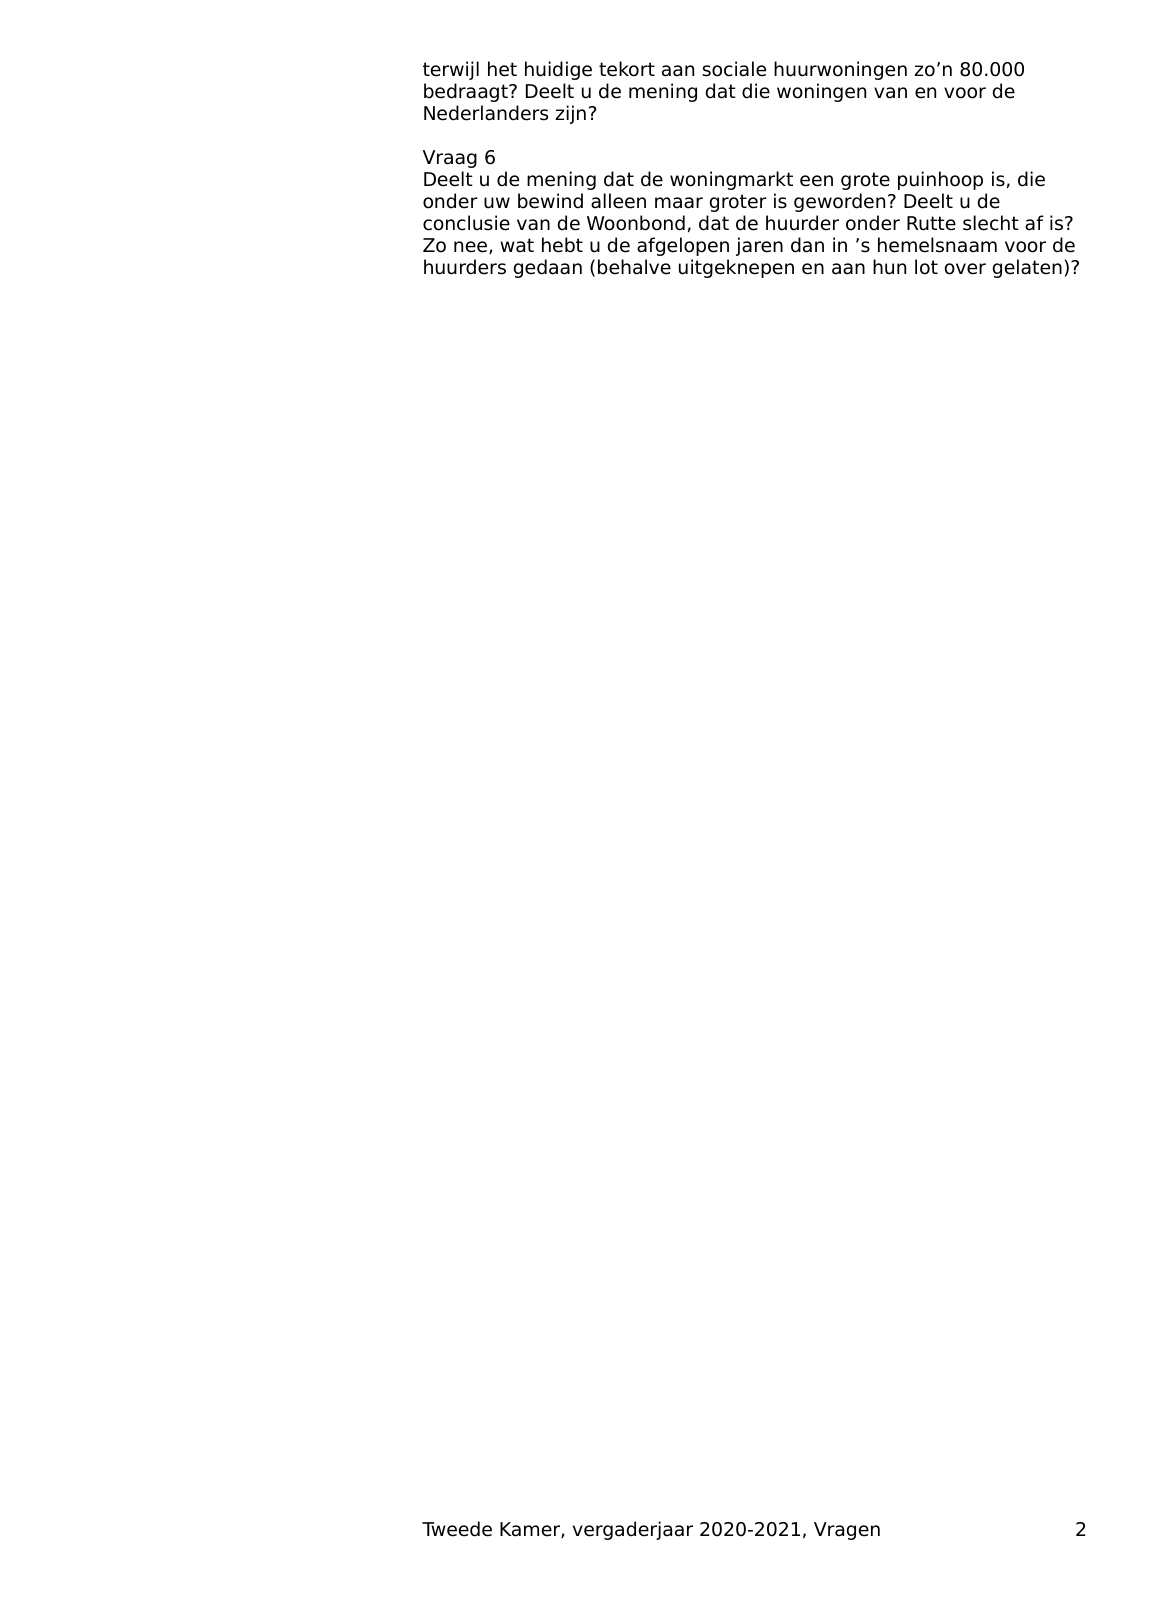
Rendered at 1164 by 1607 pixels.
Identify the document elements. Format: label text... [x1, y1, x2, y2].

text Deelt u de mening dat de woningmarkt een grote puinhoop is, die onder uw bewind alleen maar groter is geworden? Deelt u de conclusie van de Woonbond, dat de huurder onder Rutte slecht af is? Zo nee, wat hebt u de afgelopen jaren dan in ’s hemelsnaam voor de huurders gedaan (behalve uitgeknepen en aan hun lot over gelaten)? [422, 169, 1087, 279]
text Vraag 6 [422, 147, 1087, 169]
text terwijl het huidige tekort aan sociale huurwoningen zo’n 80.000 bedraagt? Deelt u de mening dat die woningen van en voor de Nederlanders zijn? [422, 59, 1087, 125]
